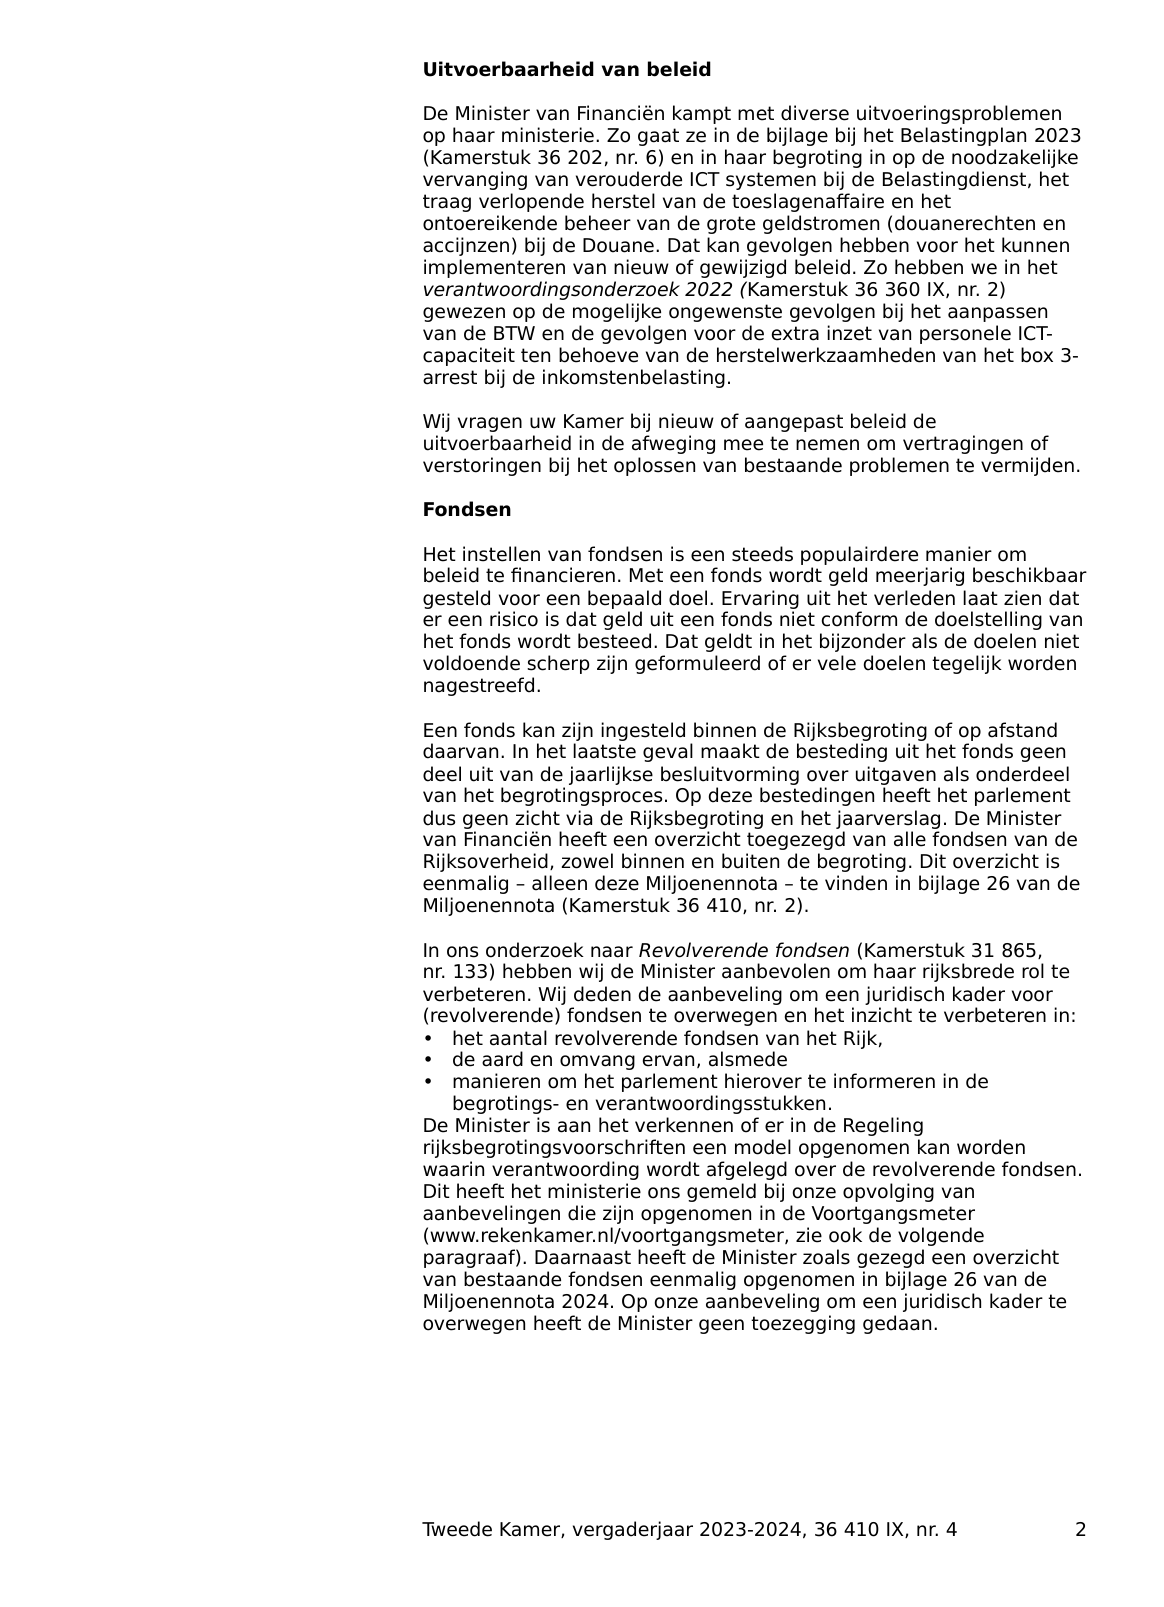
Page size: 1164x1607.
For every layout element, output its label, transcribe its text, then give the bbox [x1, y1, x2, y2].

text De Minister van Financiën kampt met diverse uitvoeringsproblemen op haar ministerie. Zo gaat ze in de bijlage bij het Belastingplan 2023 (Kamerstuk 36 202, nr. 6) en in haar begroting in op de noodzakelijke vervanging van verouderde ICT systemen bij de Belastingdienst, het traag verlopende herstel van de toeslagenaffaire en het ontoereikende beheer van de grote geldstromen (douanerechten en accijnzen) bij de Douane. Dat kan gevolgen hebben voor het kunnen implementeren van nieuw of gewijzigd beleid. Zo hebben we in het verantwoordingsonderzoek 2022 (Kamerstuk 36 360 IX, nr. 2) gewezen op de mogelijke ongewenste gevolgen bij het aanpassen van de BTW en de gevolgen voor de extra inzet van personele ICT-capaciteit ten behoeve van de herstelwerkzaamheden van het box 3-arrest bij de inkomstenbelasting. [422, 103, 1087, 389]
text • de aard en omvang ervan, alsmede [422, 1049, 1087, 1071]
text Het instellen van fondsen is een steeds populairdere manier om beleid te financieren. Met een fonds wordt geld meerjarig beschikbaar gesteld voor een bepaald doel. Ervaring uit het verleden laat zien dat er een risico is dat geld uit een fonds niet conform de doelstelling van het fonds wordt besteed. Dat geldt in het bijzonder als de doelen niet voldoende scherp zijn geformuleerd of er vele doelen tegelijk worden nagestreefd. [422, 543, 1087, 697]
text Wij vragen uw Kamer bij nieuw of aangepast beleid de uitvoerbaarheid in de afweging mee te nemen om vertragingen of verstoringen bij het oplossen van bestaande problemen te vermijden. [422, 411, 1087, 477]
text In ons onderzoek naar Revolverende fondsen (Kamerstuk 31 865, nr. 133) hebben wij de Minister aanbevolen om haar rijksbrede rol te verbeteren. Wij deden de aanbeveling om een juridisch kader voor (revolverende) fondsen te overwegen en het inzicht te verbeteren in: [422, 939, 1087, 1027]
text • manieren om het parlement hierover te informeren in de begrotings- en verantwoordingsstukken. [422, 1071, 1087, 1115]
text • het aantal revolverende fondsen van het Rijk, [422, 1027, 1087, 1049]
subtitle Uitvoerbaarheid van beleid [422, 59, 1087, 81]
text Een fonds kan zijn ingesteld binnen de Rijksbegroting of op afstand daarvan. In het laatste geval maakt de besteding uit het fonds geen deel uit van de jaarlijkse besluitvorming over uitgaven als onderdeel van het begrotingsproces. Op deze bestedingen heeft het parlement dus geen zicht via de Rijksbegroting en het jaarverslag. De Minister van Financiën heeft een overzicht toegezegd van alle fondsen van de Rijksoverheid, zowel binnen en buiten de begroting. Dit overzicht is eenmalig – alleen deze Miljoenennota – te vinden in bijlage 26 van de Miljoenennota (Kamerstuk 36 410, nr. 2). [422, 719, 1087, 917]
subtitle Fondsen [422, 499, 1087, 521]
text De Minister is aan het verkennen of er in de Regeling rijksbegrotingsvoorschriften een model opgenomen kan worden waarin verantwoording wordt afgelegd over de revolverende fondsen. Dit heeft het ministerie ons gemeld bij onze opvolging van aanbevelingen die zijn opgenomen in de Voortgangsmeter (www.rekenkamer.nl/voortgangsmeter, zie ook de volgende paragraaf). Daarnaast heeft de Minister zoals gezegd een overzicht van bestaande fondsen eenmalig opgenomen in bijlage 26 van de Miljoenennota 2024. Op onze aanbeveling om een juridisch kader te overwegen heeft de Minister geen toezegging gedaan. [422, 1115, 1087, 1335]
